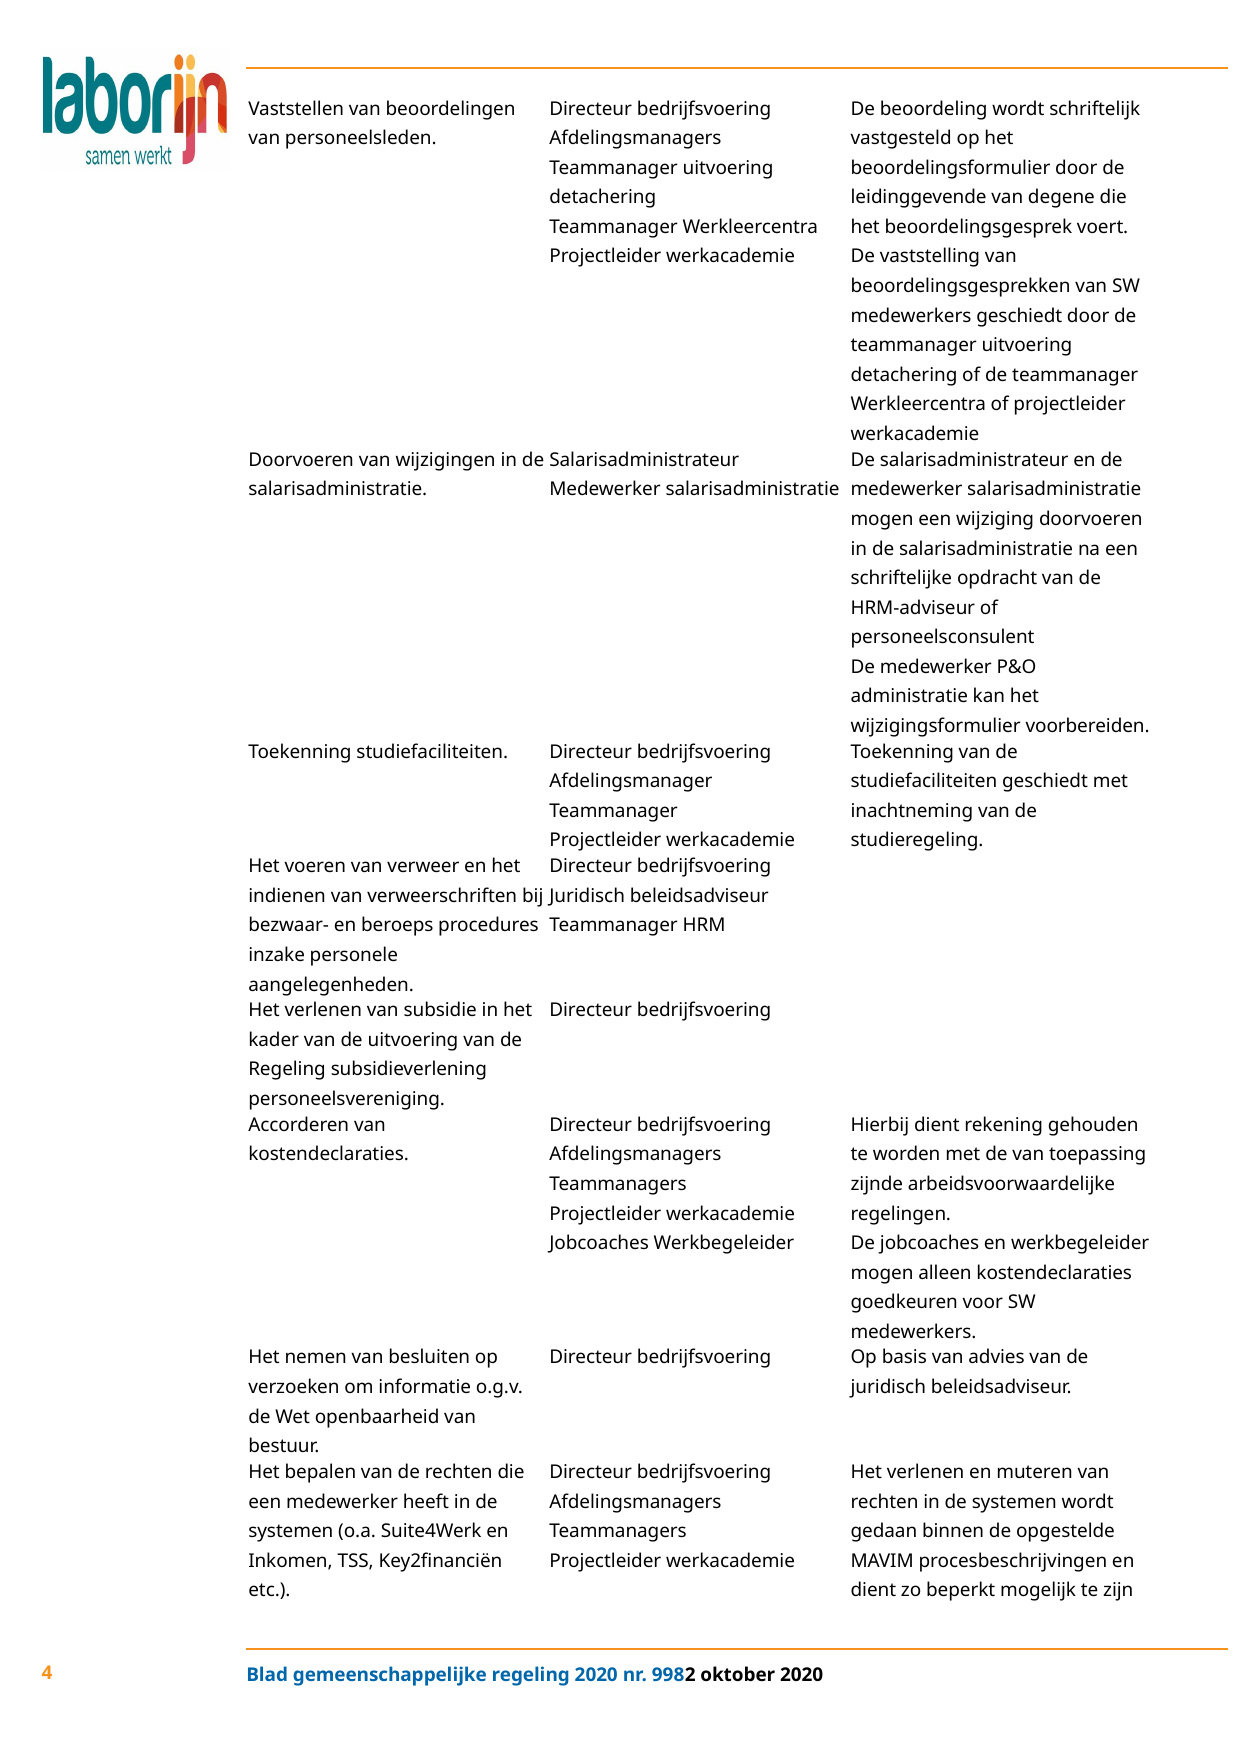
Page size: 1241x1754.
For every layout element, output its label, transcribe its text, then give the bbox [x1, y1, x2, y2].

table_cell Op basis van advies van de juridisch beleidsadviseur. [850, 1344, 1152, 1458]
table_cell Het verlenen en muteren van rechten in de systemen wordt gedaan binnen de opgestelde MAVIM procesbeschrijvingen en dient zo beperkt mogelijk te zijn [850, 1458, 1152, 1602]
table_cell Het verlenen van subsidie in het kader van de uitvoering van de Regeling subsidieverlening personeelsvereniging. [248, 996, 549, 1111]
table_cell Hierbij dient rekening gehouden te worden met de van toepassing zijnde arbeidsvoorwaardelijke regelingen. De jobcoaches en werkbegeleider mogen alleen kostendeclaraties goedkeuren voor SW medewerkers. [850, 1111, 1152, 1344]
table_cell Het nemen van besluiten op verzoeken om informatie o.g.v. de Wet openbaarheid van bestuur. [248, 1344, 549, 1458]
table_cell De salarisadministrateur en de medewerker salarisadministratie mogen een wijziging doorvoeren in de salarisadministratie na een schriftelijke opdracht van de HRM-adviseur of personeelsconsulent De medewerker P&O administratie kan het wijzigingsformulier voorbereiden. [850, 446, 1152, 738]
picture [41, 47, 231, 172]
table_cell Vaststellen van beoordelingen van personeelsleden. [248, 95, 549, 446]
table_cell Directeur bedrijfsvoering [549, 996, 850, 1111]
table_cell Directeur bedrijfsvoering Afdelingsmanagers Teammanagers Projectleider werkacademie Jobcoaches Werkbegeleider [549, 1111, 850, 1344]
table_cell Directeur bedrijfsvoering Afdelingsmanager Teammanager Projectleider werkacademie [549, 738, 850, 852]
table_cell Doorvoeren van wijzigingen in de salarisadministratie. [248, 446, 549, 738]
table_cell Salarisadministrateur Medewerker salarisadministratie [549, 446, 850, 738]
table_cell [850, 853, 1152, 996]
table_cell Toekenning van de studiefaciliteiten geschiedt met inachtneming van de studieregeling. [850, 738, 1152, 852]
table_cell Directeur bedrijfsvoering Afdelingsmanagers Teammanager uitvoering detachering Teammanager Werkleercentra Projectleider werkacademie [549, 95, 850, 446]
table_cell Het bepalen van de rechten die een medewerker heeft in de systemen (o.a. Suite4Werk en Inkomen, TSS, Key2financiën etc.). [248, 1458, 549, 1602]
table_cell Het voeren van verweer en het indienen van verweerschriften bij bezwaar- en beroeps procedures inzake personele aangelegenheden. [248, 853, 549, 996]
table_cell Directeur bedrijfsvoering Afdelingsmanagers Teammanagers Projectleider werkacademie [549, 1458, 850, 1602]
table_cell De beoordeling wordt schriftelijk vastgesteld op het beoordelingsformulier door de leidinggevende van degene die het beoordelingsgesprek voert. De vaststelling van beoordelingsgesprekken van SW medewerkers geschiedt door de teammanager uitvoering detachering of de teammanager Werkleercentra of projectleider werkacademie [850, 95, 1152, 446]
table_cell Accorderen van kostendeclaraties. [248, 1111, 549, 1344]
table_cell Directeur bedrijfsvoering Juridisch beleidsadviseur Teammanager HRM [549, 853, 850, 996]
table_cell Toekenning studiefaciliteiten. [248, 738, 549, 852]
table_cell [850, 996, 1152, 1111]
table_cell Directeur bedrijfsvoering [549, 1344, 850, 1458]
